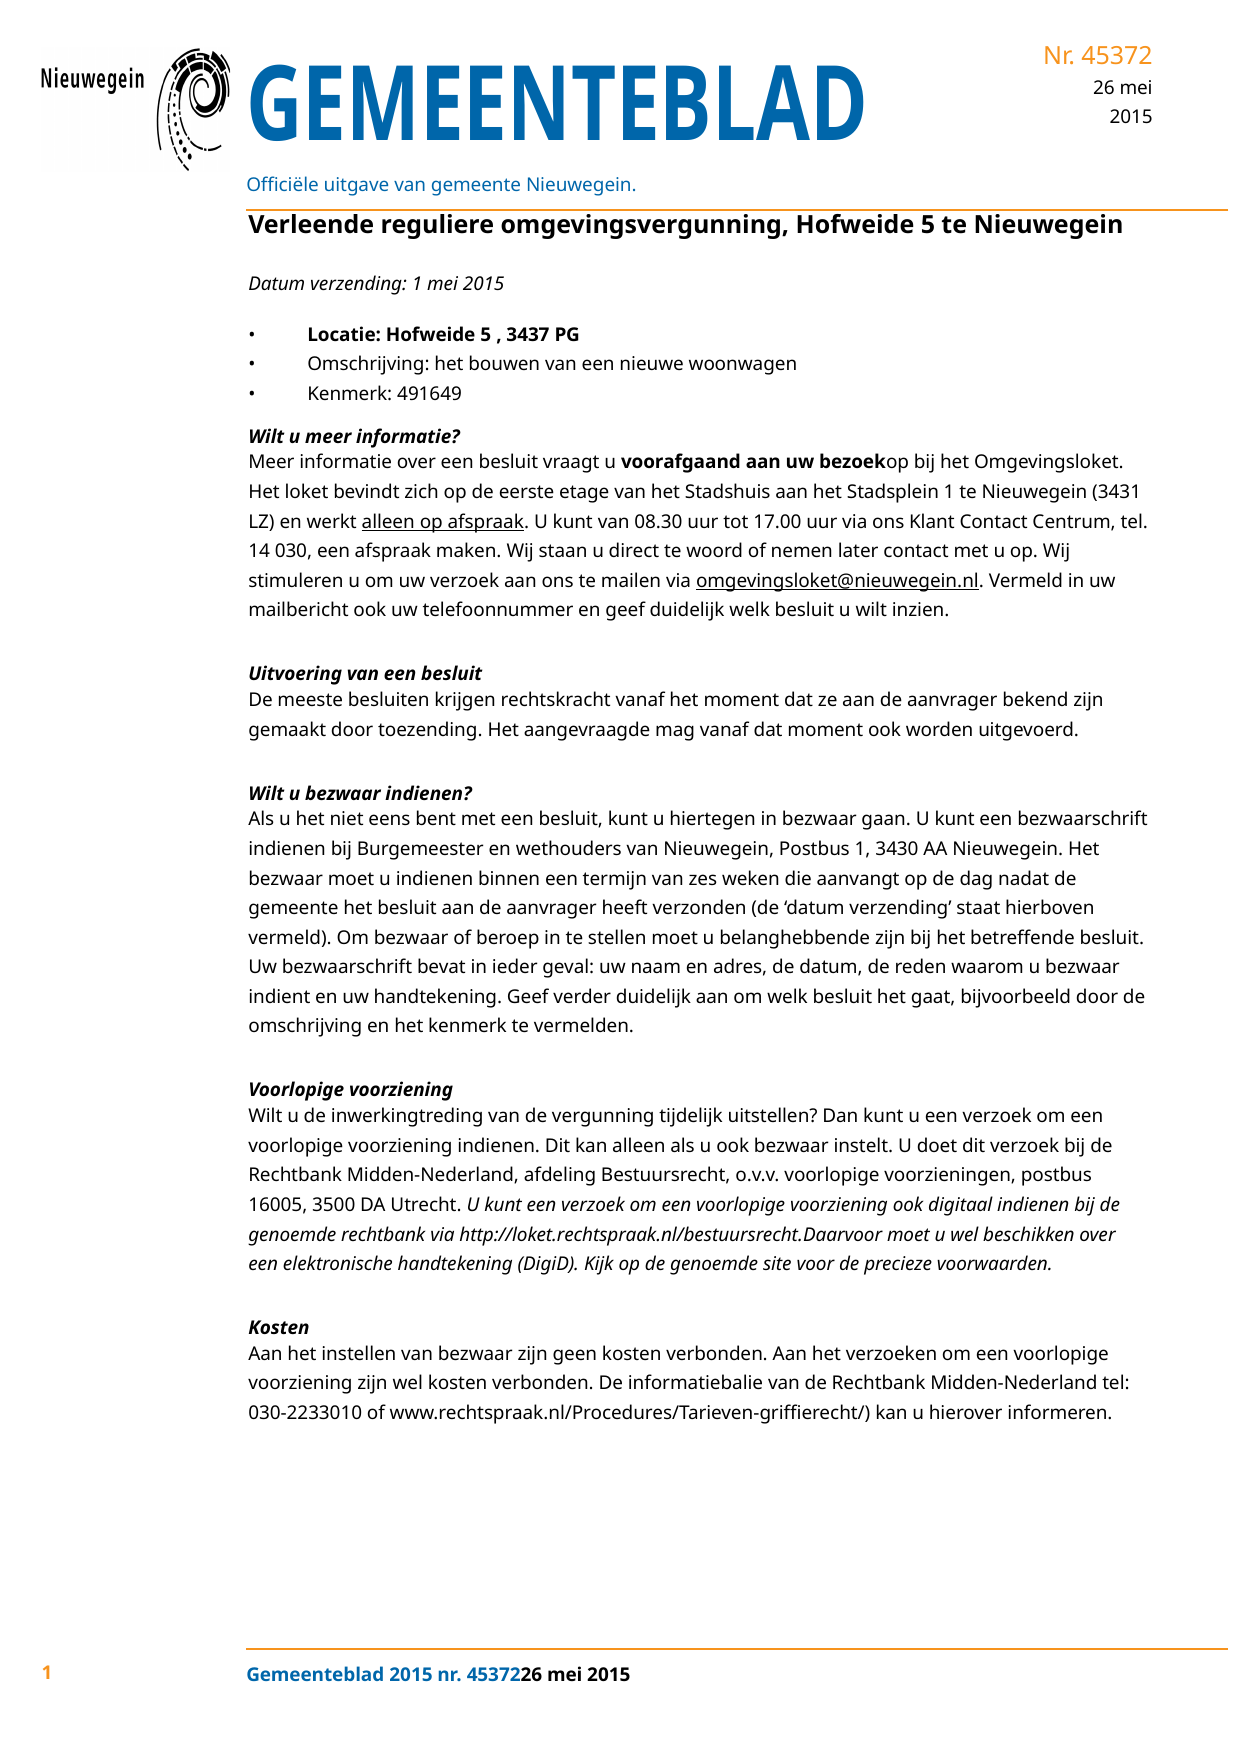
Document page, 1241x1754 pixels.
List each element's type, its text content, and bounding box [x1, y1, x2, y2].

text De meeste besluiten krijgen rechtskracht vanaf het moment dat ze aan de aanvrager bekend zijn gemaakt door toezending. Het aangevraagde mag vanaf dat moment ook worden uitgevoerd. [248, 686, 1152, 742]
text Verleende reguliere omgevingsvergunning, Hofweide 5 te Nieuwegein [248, 211, 1152, 241]
text Als u het niet eens bent met een besluit, kunt u hiertegen in bezwaar gaan. U kunt een bezwaarschrift indienen bij Burgemeester en wethouders van Nieuwegein, Postbus 1, 3430 AA Nieuwegein. Het bezwaar moet u indienen binnen een termijn van zes weken die aanvangt op de dag nadat de gemeente het besluit aan de aanvrager heeft verzonden (de ‘datum verzending’ staat hierboven vermeld). Om bezwaar of beroep in te stellen moet u belanghebbende zijn bij het betreffende besluit. Uw bezwaarschrift bevat in ieder geval: uw naam en adres, de datum, de reden waarom u bezwaar indient en uw handtekening. Geef verder duidelijk aan om welk besluit het gaat, bijvoorbeeld door de omschrijving en het kenmerk te vermelden. [248, 806, 1152, 1038]
text Meer informatie over een besluit vraagt u voorafgaand aan uw bezoekop bij het Omgevingsloket. Het loket bevindt zich op de eerste etage van het Stadshuis aan het Stadsplein 1 te Nieuwegein (3431 LZ) en werkt alleen op afspraak. U kunt van 08.30 uur tot 17.00 uur via ons Klant Contact Centrum, tel. 14 030, een afspraak maken. Wij staan u direct te woord of nemen later contact met u op. Wij stimuleren u om uw verzoek aan ons te mailen via omgevingsloket@nieuwegein.nl. Vermeld in uw mailbericht ook uw telefoonnummer en geef duidelijk welk besluit u wilt inzien. [248, 449, 1152, 622]
text Wilt u de inwerkingtreding van de vergunning tijdelijk uitstellen? Dan kunt u een verzoek om een voorlopige voorziening indienen. Dit kan alleen als u ook bezwaar instelt. U doet dit verzoek bij de Rechtbank Midden-Nederland, afdeling Bestuursrecht, o.v.v. voorlopige voorzieningen, postbus 16005, 3500 DA Utrecht. U kunt een verzoek om een voorlopige voorziening ook digitaal indienen bij de genoemde rechtbank via http://loket.rechtspraak.nl/bestuursrecht.Daarvoor moet u wel beschikken over een elektronische handtekening (DigiD). Kijk op de genoemde site voor de precieze voorwaarden. [248, 1102, 1152, 1276]
text Voorlopige voorziening [248, 1077, 1152, 1102]
text Datum verzending: 1 mei 2015 [248, 270, 1152, 296]
text Kosten [248, 1314, 1152, 1340]
text Wilt u meer informatie? [248, 423, 1152, 449]
text Wilt u bezwaar indienen? [248, 780, 1152, 806]
list Kenmerk: 491649 [248, 380, 1152, 406]
list Omschrijving: het bouwen van een nieuwe woonwagen [248, 350, 1152, 376]
text Uitvoering van een besluit [248, 661, 1152, 686]
text Aan het instellen van bezwaar zijn geen kosten verbonden. Aan het verzoeken om een voorlopige voorziening zijn wel kosten verbonden. De informatiebalie van de Rechtbank Midden-Nederland tel: 030-2233010 of www.rechtspraak.nl/Procedures/Tarieven-griffierecht/) kan u hierover informeren. [248, 1340, 1152, 1425]
picture [41, 47, 231, 172]
list Locatie: Hofweide 5 , 3437 PG [248, 321, 1152, 346]
